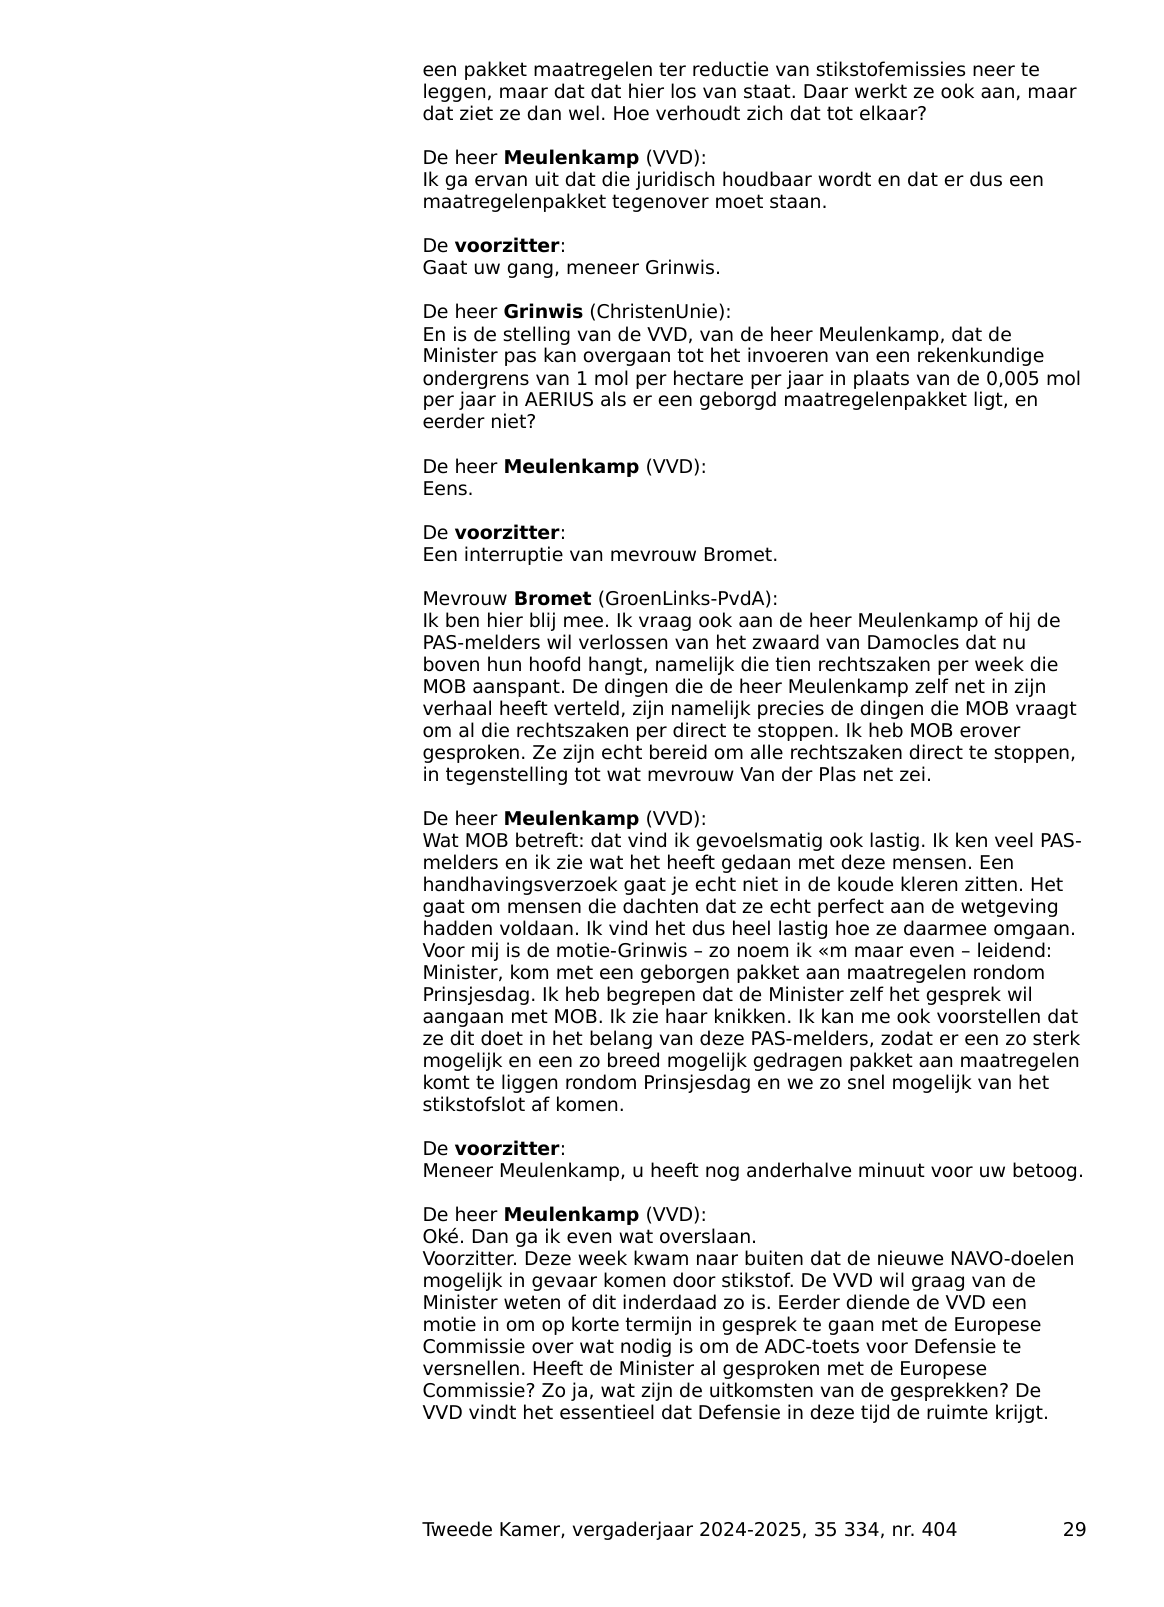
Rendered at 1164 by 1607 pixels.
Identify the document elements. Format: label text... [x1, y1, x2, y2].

text Voorzitter. Deze week kwam naar buiten dat de nieuwe NAVO-doelen mogelijk in gevaar komen door stikstof. De VVD wil graag van de Minister weten of dit inderdaad zo is. Eerder diende de VVD een motie in om op korte termijn in gesprek te gaan met de Europese Commissie over wat nodig is om de ADC-toets voor Defensie te versnellen. Heeft de Minister al gesproken met de Europese Commissie? Zo ja, wat zijn de uitkomsten van de gesprekken? De VVD vindt het essentieel dat Defensie in deze tijd de ruimte krijgt. [422, 1248, 1087, 1424]
text De voorzitter: [422, 1138, 1087, 1160]
text De heer Grinwis (ChristenUnie): [422, 301, 1087, 323]
text Een interruptie van mevrouw Bromet. [422, 544, 1087, 566]
text De heer Meulenkamp (VVD): [422, 1204, 1087, 1226]
text De voorzitter: [422, 522, 1087, 544]
text De heer Meulenkamp (VVD): [422, 147, 1087, 169]
text Gaat uw gang, meneer Grinwis. [422, 257, 1087, 279]
text De voorzitter: [422, 235, 1087, 257]
text De heer Meulenkamp (VVD): [422, 456, 1087, 477]
text Ik ben hier blij mee. Ik vraag ook aan de heer Meulenkamp of hij de PAS-melders wil verlossen van het zwaard van Damocles dat nu boven hun hoofd hangt, namelijk die tien rechtszaken per week die MOB aanspant. De dingen die de heer Meulenkamp zelf net in zijn verhaal heeft verteld, zijn namelijk precies de dingen die MOB vraagt om al die rechtszaken per direct te stoppen. Ik heb MOB erover gesproken. Ze zijn echt bereid om alle rechtszaken direct te stoppen, in tegenstelling tot wat mevrouw Van der Plas net zei. [422, 610, 1087, 786]
text Mevrouw Bromet (GroenLinks-PvdA): [422, 588, 1087, 610]
text een pakket maatregelen ter reductie van stikstofemissies neer te leggen, maar dat dat hier los van staat. Daar werkt ze ook aan, maar dat ziet ze dan wel. Hoe verhoudt zich dat tot elkaar? [422, 59, 1087, 125]
text Eens. [422, 477, 1087, 499]
text Ik ga ervan uit dat die juridisch houdbaar wordt en dat er dus een maatregelenpakket tegenover moet staan. [422, 169, 1087, 213]
text Meneer Meulenkamp, u heeft nog anderhalve minuut voor uw betoog. [422, 1160, 1087, 1182]
text De heer Meulenkamp (VVD): [422, 808, 1087, 830]
text Oké. Dan ga ik even wat overslaan. [422, 1226, 1087, 1248]
text En is de stelling van de VVD, van de heer Meulenkamp, dat de Minister pas kan overgaan tot het invoeren van een rekenkundige ondergrens van 1 mol per hectare per jaar in plaats van de 0,005 mol per jaar in AERIUS als er een geborgd maatregelenpakket ligt, en eerder niet? [422, 323, 1087, 433]
text Wat MOB betreft: dat vind ik gevoelsmatig ook lastig. Ik ken veel PAS-melders en ik zie wat het heeft gedaan met deze mensen. Een handhavingsverzoek gaat je echt niet in de koude kleren zitten. Het gaat om mensen die dachten dat ze echt perfect aan de wetgeving hadden voldaan. Ik vind het dus heel lastig hoe ze daarmee omgaan. Voor mij is de motie-Grinwis – zo noem ik «m maar even – leidend: Minister, kom met een geborgen pakket aan maatregelen rondom Prinsjesdag. Ik heb begrepen dat de Minister zelf het gesprek wil aangaan met MOB. Ik zie haar knikken. Ik kan me ook voorstellen dat ze dit doet in het belang van deze PAS-melders, zodat er een zo sterk mogelijk en een zo breed mogelijk gedragen pakket aan maatregelen komt te liggen rondom Prinsjesdag en we zo snel mogelijk van het stikstofslot af komen. [422, 830, 1087, 1116]
